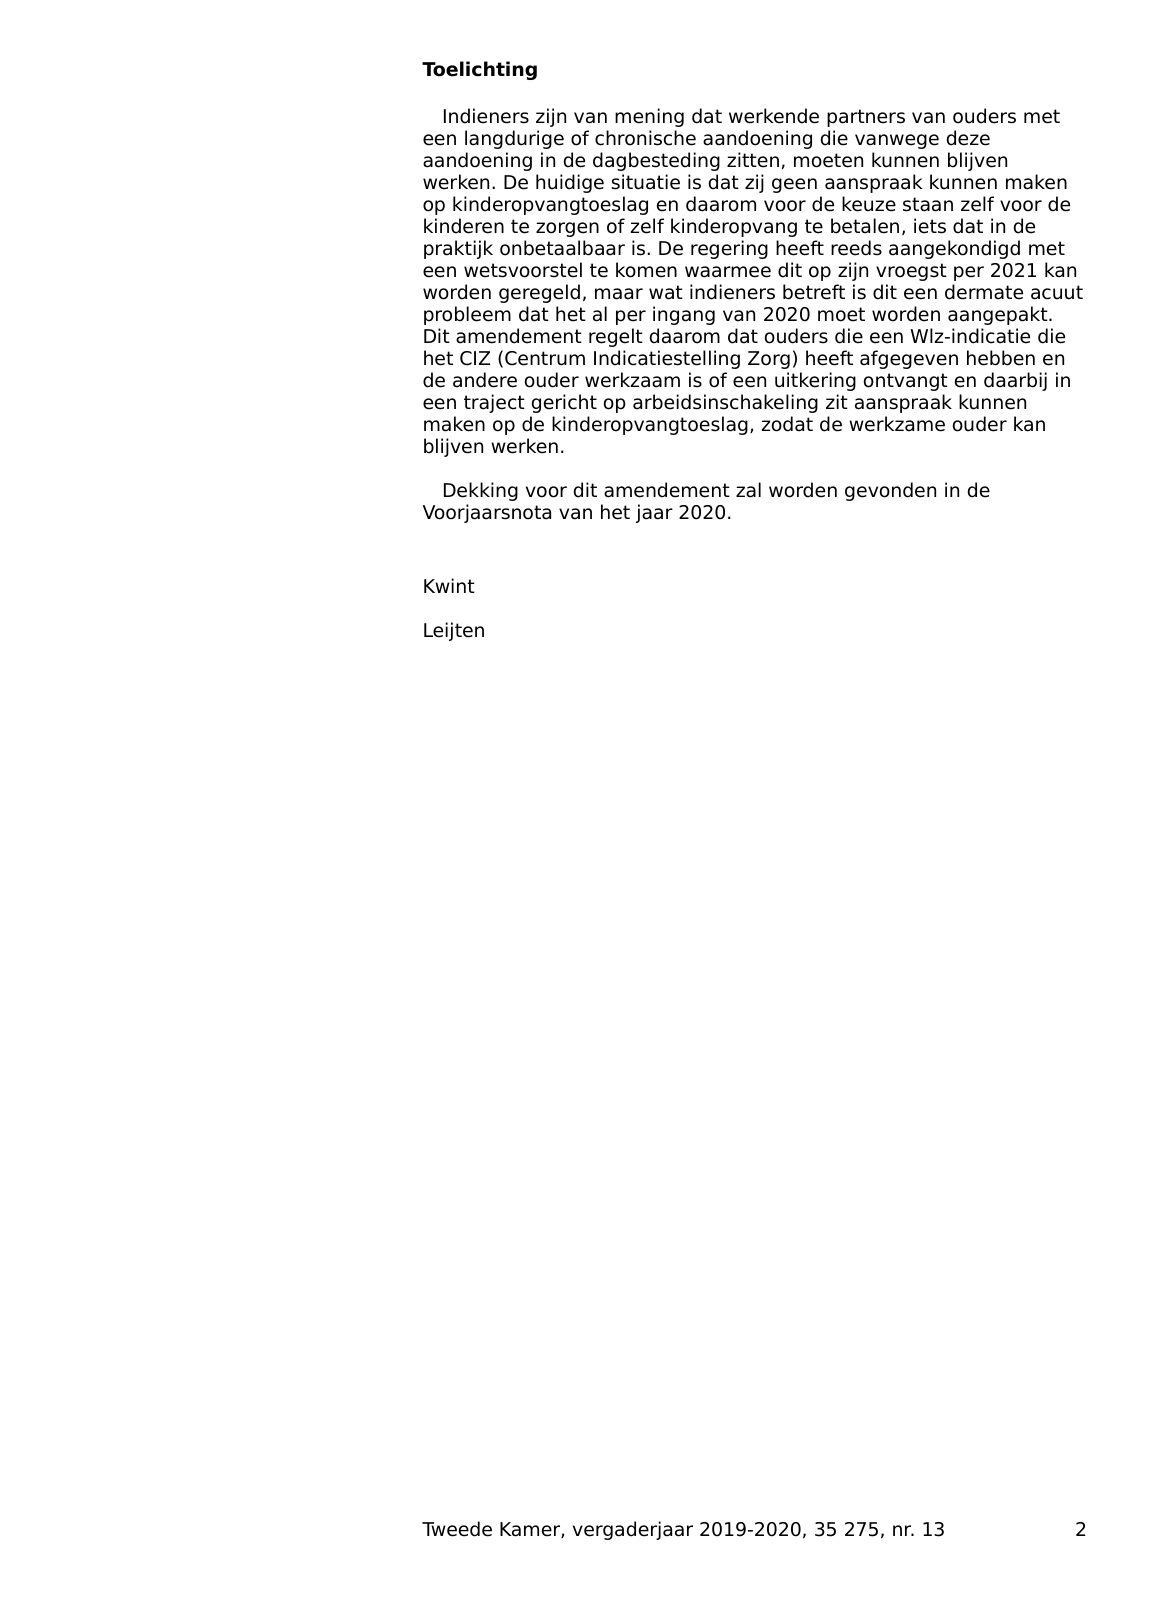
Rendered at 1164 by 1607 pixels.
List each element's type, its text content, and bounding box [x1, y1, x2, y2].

subtitle Toelichting [422, 59, 1087, 81]
text Indieners zijn van mening dat werkende partners van ouders met een langdurige of chronische aandoening die vanwege deze aandoening in de dagbesteding zitten, moeten kunnen blijven werken. De huidige situatie is dat zij geen aanspraak kunnen maken op kinderopvangtoeslag en daarom voor de keuze staan zelf voor de kinderen te zorgen of zelf kinderopvang te betalen, iets dat in de praktijk onbetaalbaar is. De regering heeft reeds aangekondigd met een wetsvoorstel te komen waarmee dit op zijn vroegst per 2021 kan worden geregeld, maar wat indieners betreft is dit een dermate acuut probleem dat het al per ingang van 2020 moet worden aangepakt. Dit amendement regelt daarom dat ouders die een Wlz-indicatie die het CIZ (Centrum Indicatiestelling Zorg) heeft afgegeven hebben en de andere ouder werkzaam is of een uitkering ontvangt en daarbij in een traject gericht op arbeidsinschakeling zit aanspraak kunnen maken op de kinderopvangtoeslag, zodat de werkzame ouder kan blijven werken. [422, 106, 1087, 458]
text Kwint Leijten [422, 554, 1087, 642]
text Dekking voor dit amendement zal worden gevonden in de Voorjaarsnota van het jaar 2020. [422, 480, 1087, 524]
